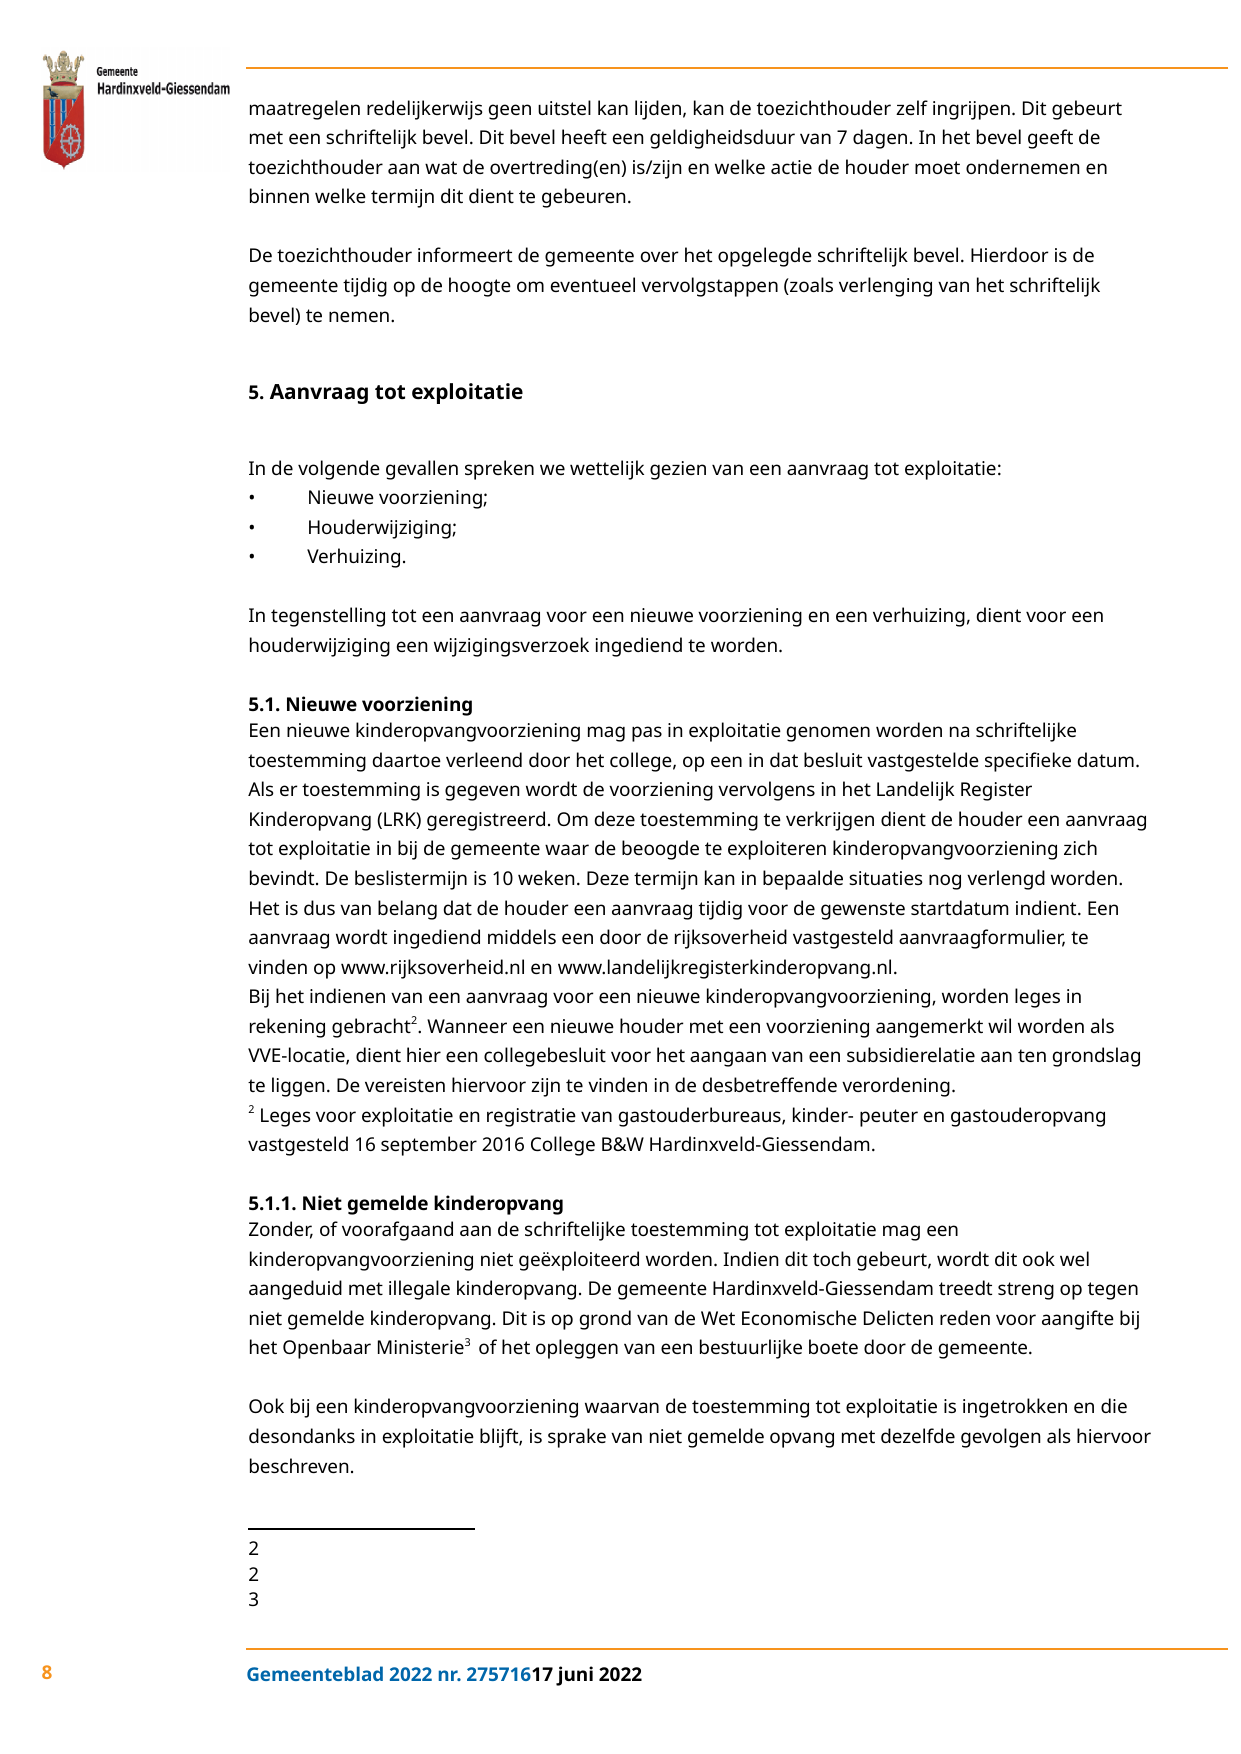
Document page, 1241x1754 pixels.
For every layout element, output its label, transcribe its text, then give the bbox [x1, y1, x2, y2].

list Houderwijziging; [248, 514, 1152, 540]
text Zonder, of voorafgaand aan de schriftelijke toestemming tot exploitatie mag een kinderopvangvoorziening niet geëxploiteerd worden. Indien dit toch gebeurt, wordt dit ook wel aangeduid met illegale kinderopvang. De gemeente Hardinxveld-Giessendam treedt streng op tegen niet gemelde kinderopvang. Dit is op grond van de Wet Economische Delicten reden voor aangifte bij het Openbaar Ministerie of het opleggen van een bestuurlijke boete door de gemeente. [248, 1216, 1152, 1360]
text In de volgende gevallen spreken we wettelijk gezien van een aanvraag tot exploitatie: [248, 455, 1152, 481]
text Leges voor exploitatie en registratie van gastouderbureaus, kinder- peuter en gastouderopvang vastgesteld 16 september 2016 College B&W Hardinxveld-Giessendam. [248, 1102, 1152, 1157]
list Verhuizing. [248, 543, 1152, 569]
text 5. Aanvraag tot exploitatie [248, 377, 1152, 406]
text 5.1. Nieuwe voorziening [248, 691, 1152, 717]
text 5.1.1. Niet gemelde kinderopvang [248, 1191, 1152, 1216]
text Een nieuwe kinderopvangvoorziening mag pas in exploitatie genomen worden na schriftelijke toestemming daartoe verleend door het college, op een in dat besluit vastgestelde specifieke datum. Als er toestemming is gegeven wordt de voorziening vervolgens in het Landelijk Register Kinderopvang (LRK) geregistreerd. Om deze toestemming te verkrijgen dient de houder een aanvraag tot exploitatie in bij de gemeente waar de beoogde te exploiteren kinderopvangvoorziening zich bevindt. De beslistermijn is 10 weken. Deze termijn kan in bepaalde situaties nog verlengd worden. Het is dus van belang dat de houder een aanvraag tijdig voor de gewenste startdatum indient. Een aanvraag wordt ingediend middels een door de rijksoverheid vastgesteld aanvraagformulier, te vinden op www.rijksoverheid.nl en www.landelijkregisterkinderopvang.nl. [248, 717, 1152, 979]
text maatregelen redelijkerwijs geen uitstel kan lijden, kan de toezichthouder zelf ingrijpen. Dit gebeurt met een schriftelijk bevel. Dit bevel heeft een geldigheidsduur van 7 dagen. In het bevel geeft de toezichthouder aan wat de overtreding(en) is/zijn en welke actie de houder moet ondernemen en binnen welke termijn dit dient te gebeuren. [248, 95, 1152, 209]
text Bij het indienen van een aanvraag voor een nieuwe kinderopvangvoorziening, worden leges in rekening gebracht. Wanneer een nieuwe houder met een voorziening aangemerkt wil worden als VVE-locatie, dient hier een collegebesluit voor het aangaan van een subsidierelatie aan ten grondslag te liggen. De vereisten hiervoor zijn te vinden in de desbetreffende verordening. [248, 983, 1152, 1098]
text In tegenstelling tot een aanvraag voor een nieuwe voorziening en een verhuizing, dient voor een houderwijziging een wijzigingsverzoek ingediend te worden. [248, 603, 1152, 658]
text Ook bij een kinderopvangvoorziening waarvan de toestemming tot exploitatie is ingetrokken en die desondanks in exploitatie blijft, is sprake van niet gemelde opvang met dezelfde gevolgen als hiervoor beschreven. [248, 1394, 1152, 1479]
list Nieuwe voorziening; [248, 484, 1152, 510]
text De toezichthouder informeert de gemeente over het opgelegde schriftelijk bevel. Hierdoor is de gemeente tijdig op de hoogte om eventueel vervolgstappen (zoals verlenging van het schriftelijk bevel) te nemen. [248, 243, 1152, 328]
picture [41, 47, 231, 172]
